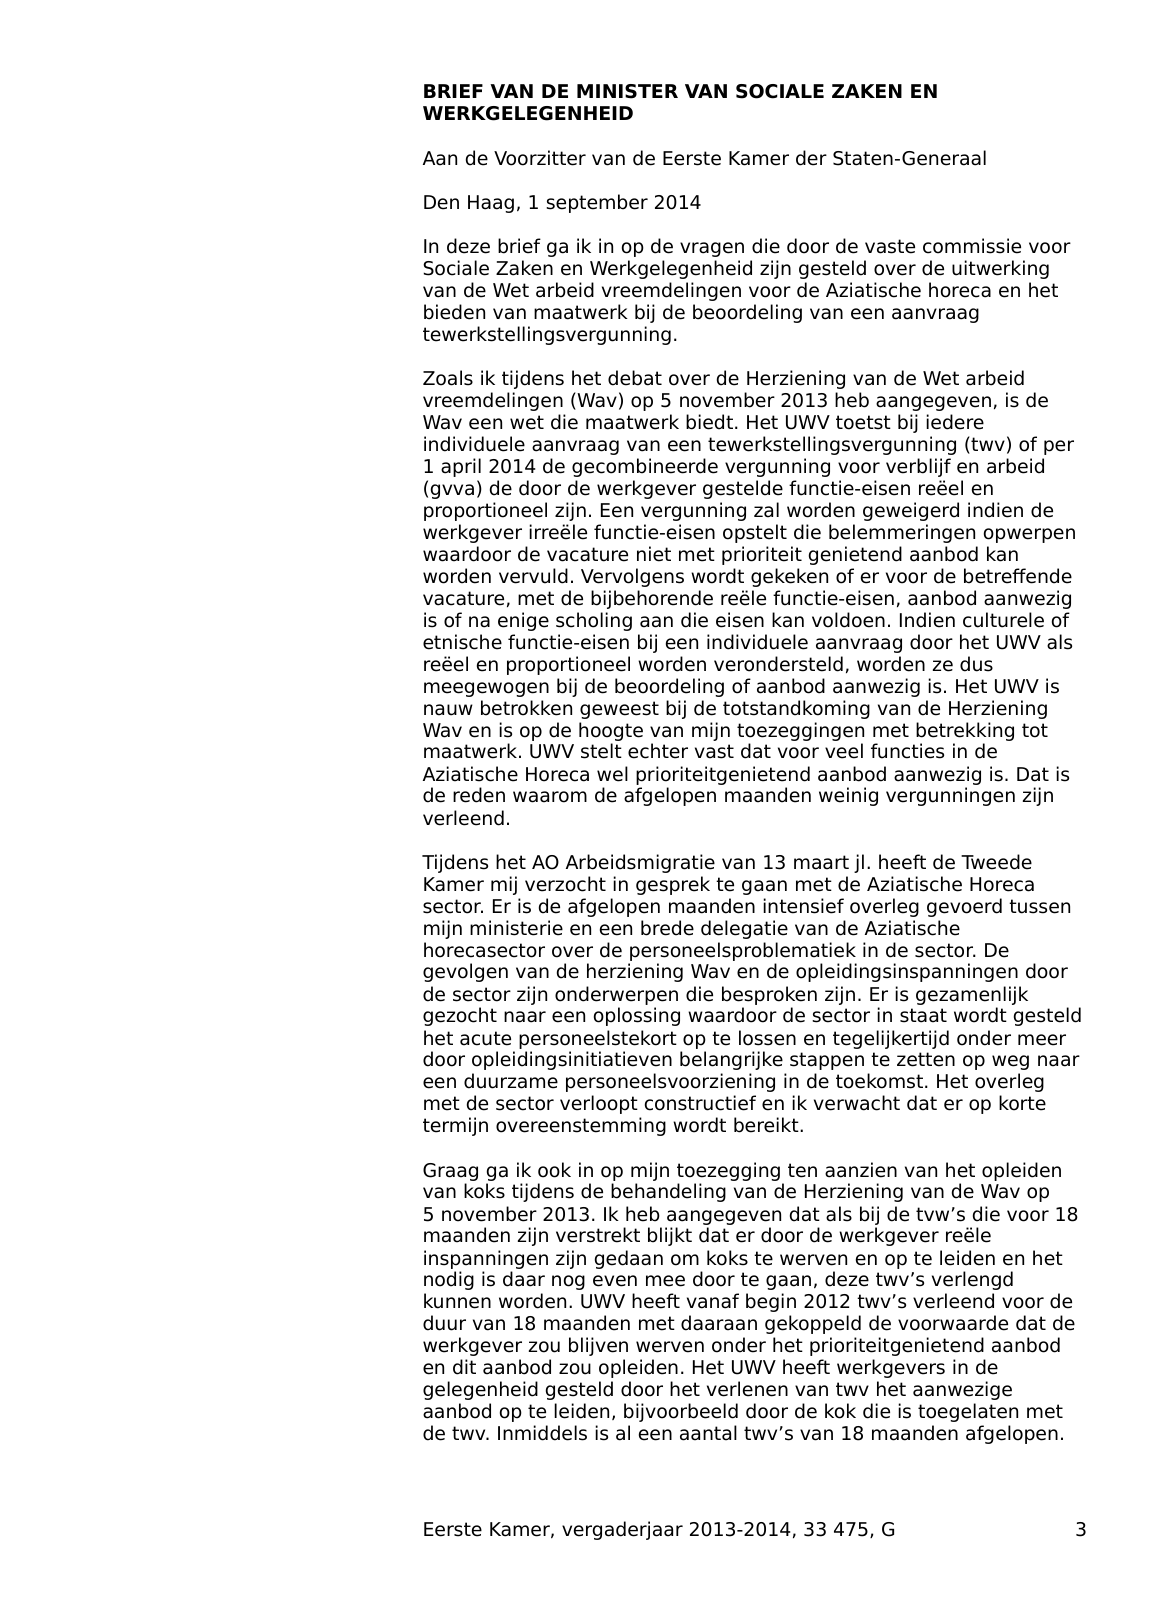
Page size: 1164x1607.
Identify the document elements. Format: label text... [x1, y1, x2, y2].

text Zoals ik tijdens het debat over de Herziening van de Wet arbeid vreemdelingen (Wav) op 5 november 2013 heb aangegeven, is de Wav een wet die maatwerk biedt. Het UWV toetst bij iedere individuele aanvraag van een tewerkstellingsvergunning (twv) of per 1 april 2014 de gecombineerde vergunning voor verblijf en arbeid (gvva) de door de werkgever gestelde functie-eisen reëel en proportioneel zijn. Een vergunning zal worden geweigerd indien de werkgever irreële functie-eisen opstelt die belemmeringen opwerpen waardoor de vacature niet met prioriteit genietend aanbod kan worden vervuld. Vervolgens wordt gekeken of er voor de betreffende vacature, met de bijbehorende reële functie-eisen, aanbod aanwezig is of na enige scholing aan die eisen kan voldoen. Indien culturele of etnische functie-eisen bij een individuele aanvraag door het UWV als reëel en proportioneel worden verondersteld, worden ze dus meegewogen bij de beoordeling of aanbod aanwezig is. Het UWV is nauw betrokken geweest bij de totstandkoming van de Herziening Wav en is op de hoogte van mijn toezeggingen met betrekking tot maatwerk. UWV stelt echter vast dat voor veel functies in de Aziatische Horeca wel prioriteitgenietend aanbod aanwezig is. Dat is de reden waarom de afgelopen maanden weinig vergunningen zijn verleend. [422, 368, 1087, 829]
text Aan de Voorzitter van de Eerste Kamer der Staten-Generaal [422, 147, 1087, 169]
text Den Haag, 1 september 2014 [422, 192, 1087, 213]
subtitle BRIEF VAN DE MINISTER VAN SOCIALE ZAKEN EN WERKGELEGENHEID [422, 81, 1087, 125]
text Tijdens het AO Arbeidsmigratie van 13 maart jl. heeft de Tweede Kamer mij verzocht in gesprek te gaan met de Aziatische Horeca sector. Er is de afgelopen maanden intensief overleg gevoerd tussen mijn ministerie en een brede delegatie van de Aziatische horecasector over de personeelsproblematiek in de sector. De gevolgen van de herziening Wav en de opleidingsinspanningen door de sector zijn onderwerpen die besproken zijn. Er is gezamenlijk gezocht naar een oplossing waardoor de sector in staat wordt gesteld het acute personeelstekort op te lossen en tegelijkertijd onder meer door opleidingsinitiatieven belangrijke stappen te zetten op weg naar een duurzame personeelsvoorziening in de toekomst. Het overleg met de sector verloopt constructief en ik verwacht dat er op korte termijn overeenstemming wordt bereikt. [422, 852, 1087, 1137]
text In deze brief ga ik in op de vragen die door de vaste commissie voor Sociale Zaken en Werkgelegenheid zijn gesteld over de uitwerking van de Wet arbeid vreemdelingen voor de Aziatische horeca en het bieden van maatwerk bij de beoordeling van een aanvraag tewerkstellingsvergunning. [422, 236, 1087, 346]
text Graag ga ik ook in op mijn toezegging ten aanzien van het opleiden van koks tijdens de behandeling van de Herziening van de Wav op 5 november 2013. Ik heb aangegeven dat als bij de tvw’s die voor 18 maanden zijn verstrekt blijkt dat er door de werkgever reële inspanningen zijn gedaan om koks te werven en op te leiden en het nodig is daar nog even mee door te gaan, deze twv’s verlengd kunnen worden. UWV heeft vanaf begin 2012 twv’s verleend voor de duur van 18 maanden met daaraan gekoppeld de voorwaarde dat de werkgever zou blijven werven onder het prioriteitgenietend aanbod en dit aanbod zou opleiden. Het UWV heeft werkgevers in de gelegenheid gesteld door het verlenen van twv het aanwezige aanbod op te leiden, bijvoorbeeld door de kok die is toegelaten met de twv. Inmiddels is al een aantal twv’s van 18 maanden afgelopen. [422, 1159, 1087, 1445]
